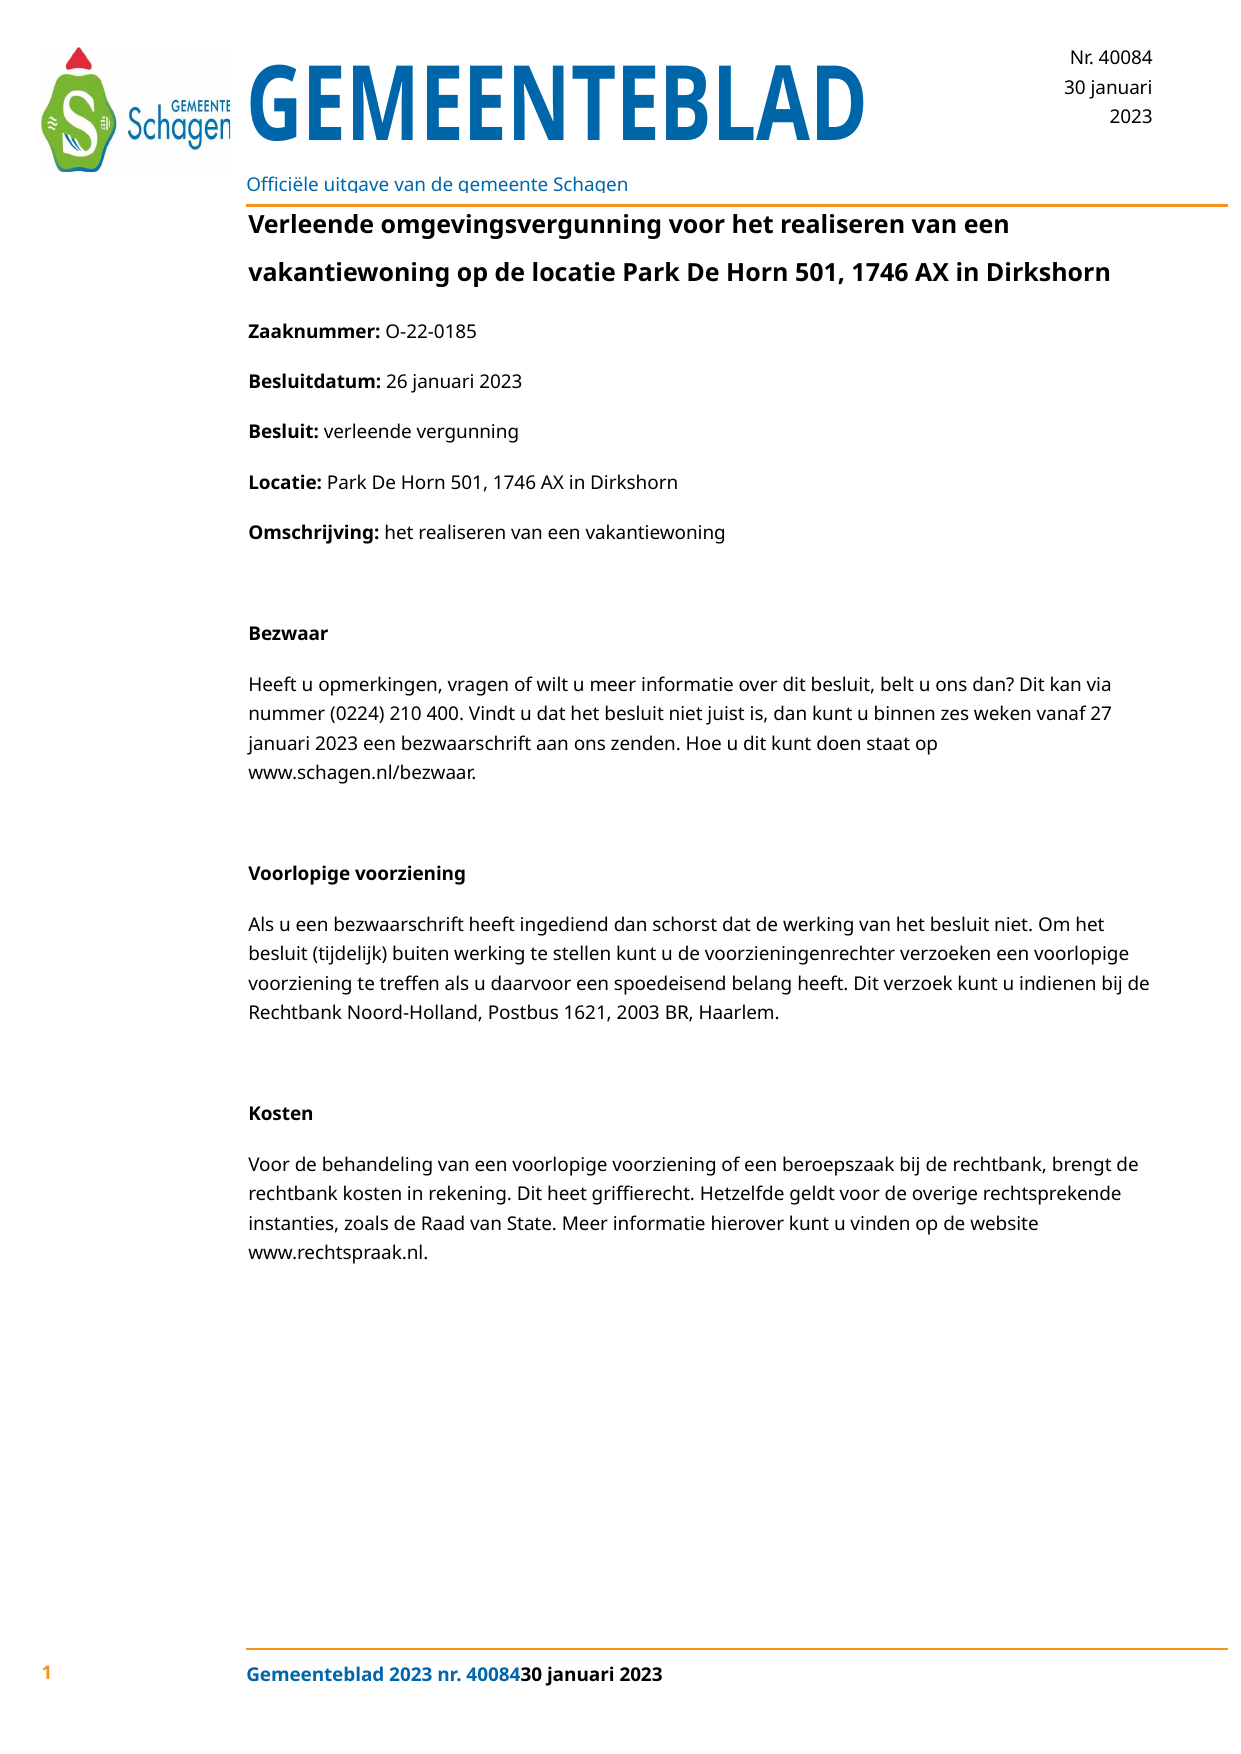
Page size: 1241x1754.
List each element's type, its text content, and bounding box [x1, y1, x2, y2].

text Besluitdatum: 26 januari 2023 [248, 368, 1152, 394]
text Heeft u opmerkingen, vragen of wilt u meer informatie over dit besluit, belt u ons dan? Dit kan via nummer (0224) 210 400. Vindt u dat het besluit niet juist is, dan kunt u binnen zes weken vanaf 27 januari 2023 een bezwaarschrift aan ons zenden. Hoe u dit kunt doen staat op www.schagen.nl/bezwaar. [248, 671, 1152, 785]
text Locatie: Park De Horn 501, 1746 AX in Dirkshorn [248, 469, 1152, 495]
text Zaaknummer: O-22-0185 [248, 318, 1152, 344]
text Voor de behandeling van een voorlopige voorziening of een beroepszaak bij de rechtbank, brengt de rechtbank kosten in rekening. Dit heet griffierecht. Hetzelfde geldt voor de overige rechtsprekende instanties, zoals de Raad van State. Meer informatie hierover kunt u vinden op de website www.rechtspraak.nl. [248, 1151, 1152, 1265]
text Bezwaar [248, 620, 1152, 646]
text Verleende omgevingsvergunning voor het realiseren van een vakantiewoning op de locatie Park De Horn 501, 1746 AX in Dirkshorn [248, 207, 1152, 288]
text Omschrijving: het realiseren van een vakantiewoning [248, 519, 1152, 545]
text Kosten [248, 1100, 1152, 1126]
text Als u een bezwaarschrift heeft ingediend dan schorst dat de werking van het besluit niet. Om het besluit (tijdelijk) buiten werking te stellen kunt u de voorzieningenrechter verzoeken een voorlopige voorziening te treffen als u daarvoor een spoedeisend belang heeft. Dit verzoek kunt u indienen bij de Rechtbank Noord-Holland, Postbus 1621, 2003 BR, Haarlem. [248, 911, 1152, 1025]
text Voorlopige voorziening [248, 860, 1152, 886]
picture [41, 47, 231, 172]
text Besluit: verleende vergunning [248, 419, 1152, 444]
